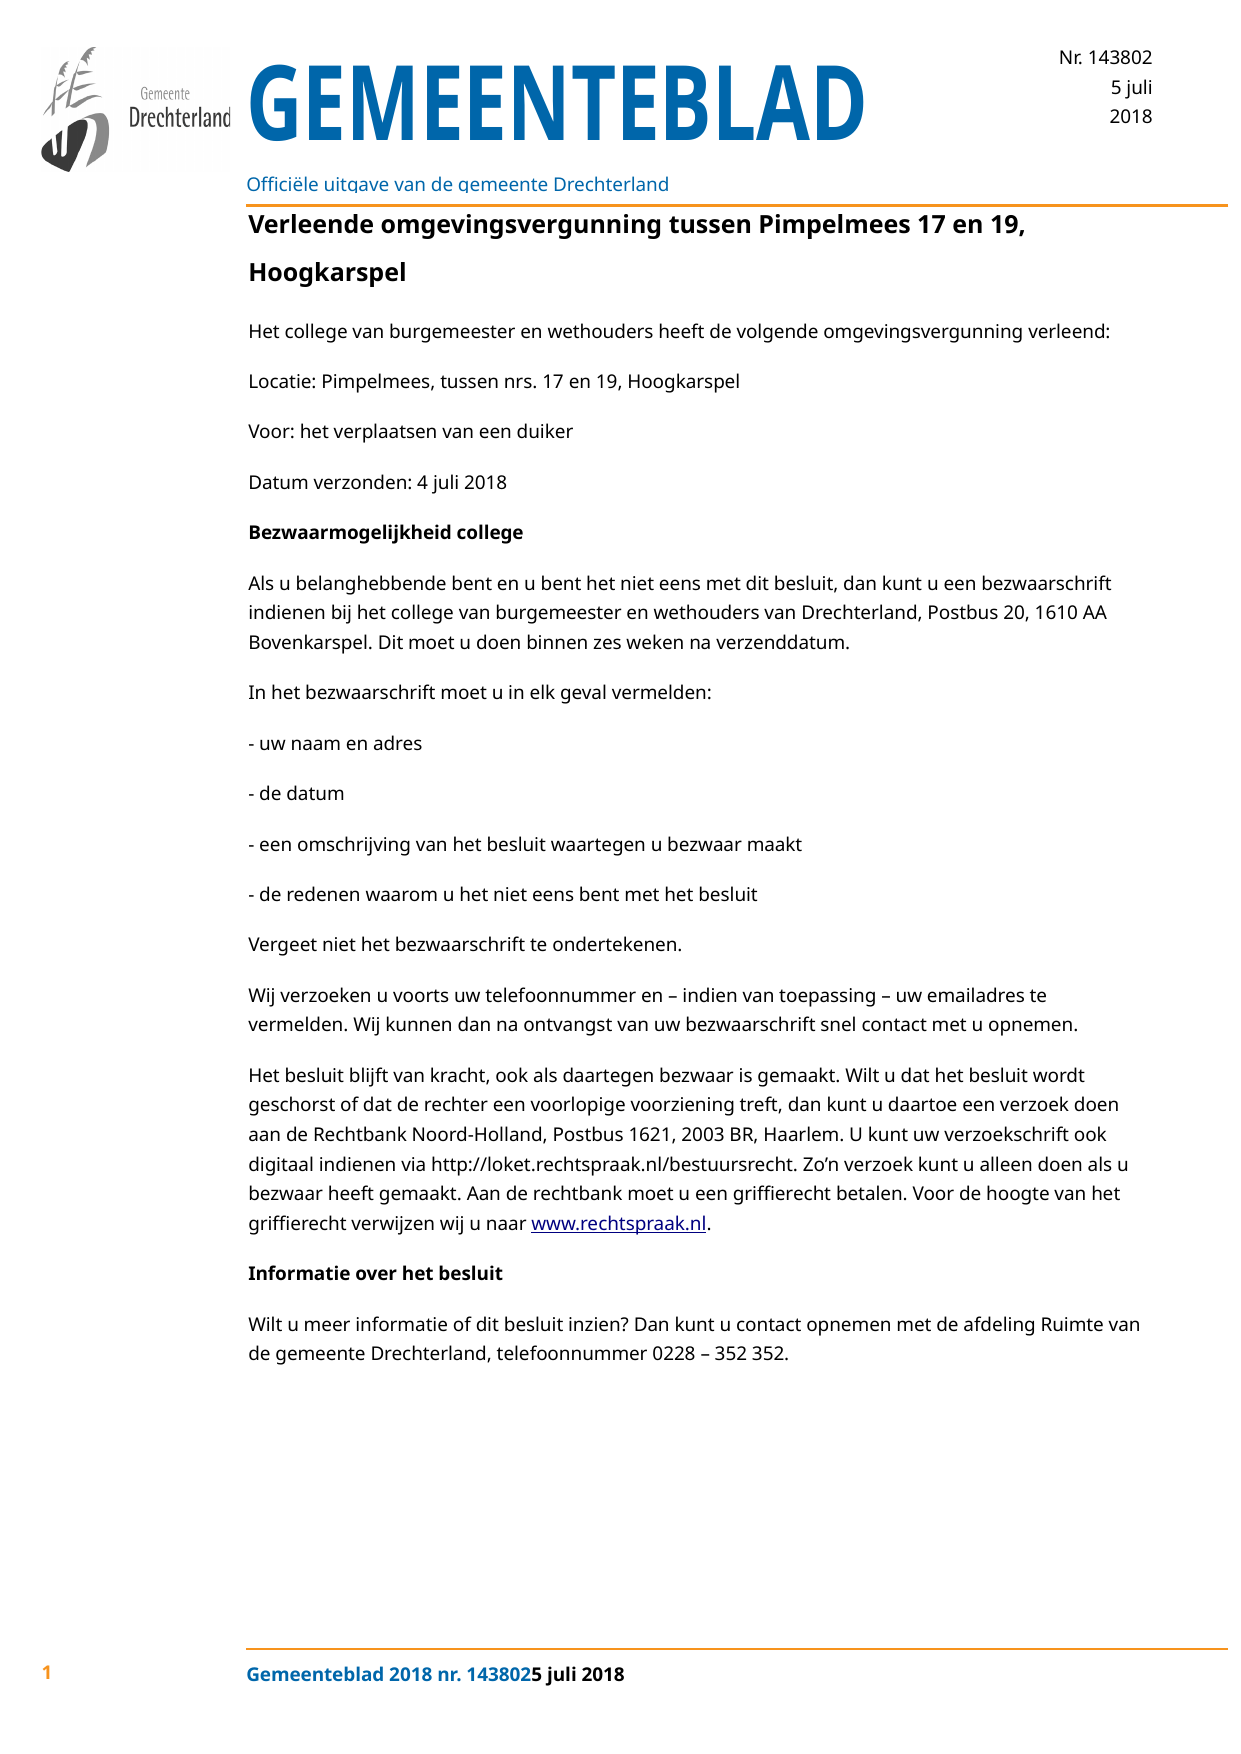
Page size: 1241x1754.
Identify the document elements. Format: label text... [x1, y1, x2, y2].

text In het bezwaarschrift moet u in elk geval vermelden: [248, 679, 1152, 705]
text Als u belanghebbende bent en u bent het niet eens met dit besluit, dan kunt u een bezwaarschrift indienen bij het college van burgemeester en wethouders van Drechterland, Postbus 20, 1610 AA Bovenkarspel. Dit moet u doen binnen zes weken na verzenddatum. [248, 570, 1152, 655]
text Informatie over het besluit [248, 1260, 1152, 1286]
text - een omschrijving van het besluit waartegen u bezwaar maakt [248, 831, 1152, 857]
text Datum verzonden: 4 juli 2018 [248, 469, 1152, 495]
text Het besluit blijft van kracht, ook als daartegen bezwaar is gemaakt. Wilt u dat het besluit wordt geschorst of dat de rechter een voorlopige voorziening treft, dan kunt u daartoe een verzoek doen aan de Rechtbank Noord-Holland, Postbus 1621, 2003 BR, Haarlem. U kunt uw verzoekschrift ook digitaal indienen via http://loket.rechtspraak.nl/bestuursrecht. Zo’n verzoek kunt u alleen doen als u bezwaar heeft gemaakt. Aan de rechtbank moet u een griffierecht betalen. Voor de hoogte van het griffierecht verwijzen wij u naar www.rechtspraak.nl. [248, 1062, 1152, 1236]
text Verleende omgevingsvergunning tussen Pimpelmees 17 en 19, Hoogkarspel [248, 207, 1152, 288]
text Vergeet niet het bezwaarschrift te ondertekenen. [248, 932, 1152, 957]
text Het college van burgemeester en wethouders heeft de volgende omgevingsvergunning verleend: [248, 318, 1152, 344]
text Locatie: Pimpelmees, tussen nrs. 17 en 19, Hoogkarspel [248, 368, 1152, 394]
text Wij verzoeken u voorts uw telefoonnummer en – indien van toepassing – uw emailadres te vermelden. Wij kunnen dan na ontvangst van uw bezwaarschrift snel contact met u opnemen. [248, 982, 1152, 1037]
text Voor: het verplaatsen van een duiker [248, 419, 1152, 444]
text - de datum [248, 780, 1152, 806]
text - de redenen waarom u het niet eens bent met het besluit [248, 881, 1152, 907]
text Wilt u meer informatie of dit besluit inzien? Dan kunt u contact opnemen met de afdeling Ruimte van de gemeente Drechterland, telefoonnummer 0228 – 352 352. [248, 1311, 1152, 1366]
picture [41, 47, 231, 172]
text Bezwaarmogelijkheid college [248, 519, 1152, 545]
text - uw naam en adres [248, 730, 1152, 756]
